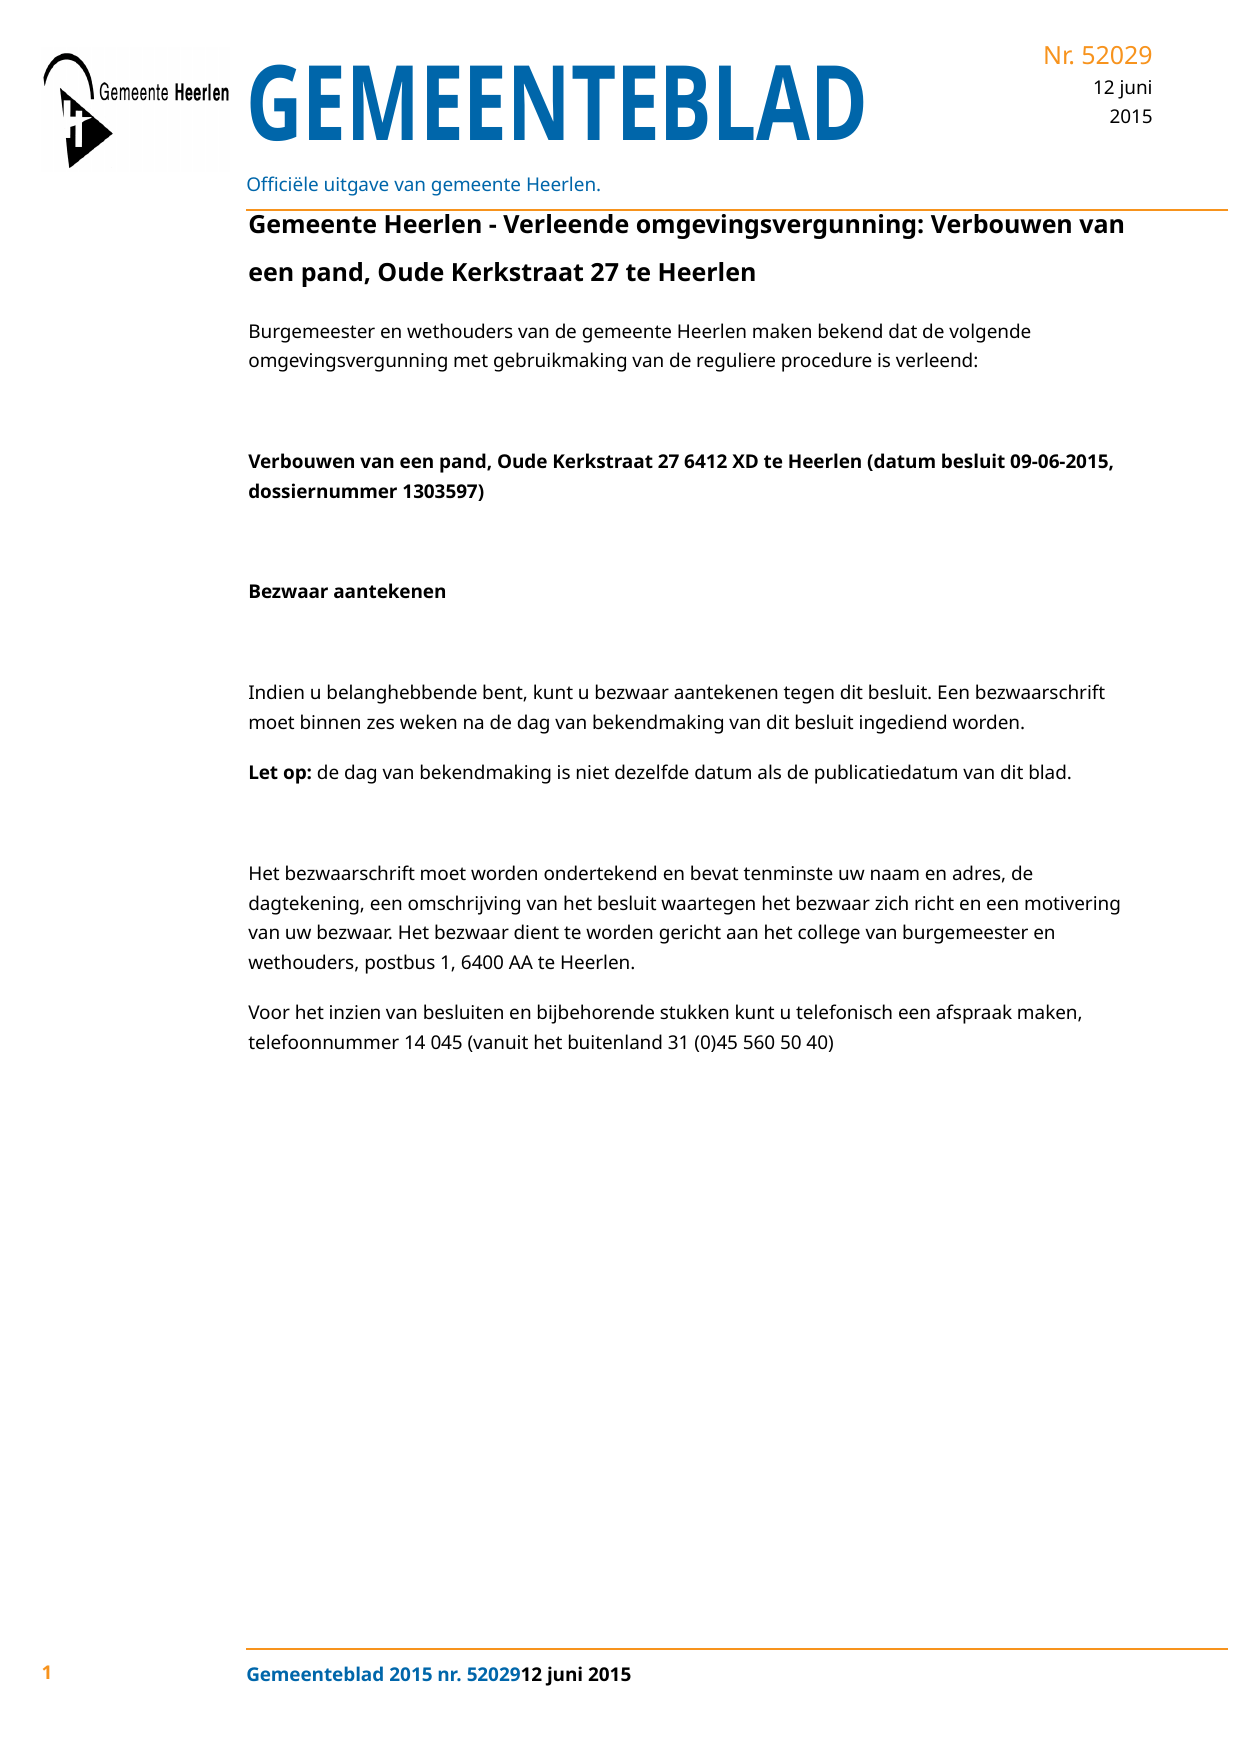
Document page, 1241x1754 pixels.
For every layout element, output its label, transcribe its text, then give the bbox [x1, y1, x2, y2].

text Voor het inzien van besluiten en bijbehorende stukken kunt u telefonisch een afspraak maken, telefoonnummer 14 045 (vanuit het buitenland 31 (0)45 560 50 40) [248, 999, 1152, 1055]
picture [41, 47, 231, 172]
text Indien u belanghebbende bent, kunt u bezwaar aantekenen tegen dit besluit. Een bezwaarschrift moet binnen zes weken na de dag van bekendmaking van dit besluit ingediend worden. [248, 679, 1152, 735]
text Verbouwen van een pand, Oude Kerkstraat 27 6412 XD te Heerlen (datum besluit 09-06-2015, dossiernummer 1303597) [248, 448, 1152, 504]
text Burgemeester en wethouders van de gemeente Heerlen maken bekend dat de volgende omgevingsvergunning met gebruikmaking van de reguliere procedure is verleend: [248, 318, 1152, 373]
text Bezwaar aantekenen [248, 579, 1152, 604]
text Het bezwaarschrift moet worden ondertekend en bevat tenminste uw naam en adres, de dagtekening, een omschrijving van het besluit waartegen het bezwaar zich richt en een motivering van uw bezwaar. Het bezwaar dient te worden gericht aan het college van burgemeester en wethouders, postbus 1, 6400 AA te Heerlen. [248, 860, 1152, 975]
text Let op: de dag van bekendmaking is niet dezelfde datum als de publicatiedatum van dit blad. [248, 759, 1152, 785]
text Gemeente Heerlen - Verleende omgevingsvergunning: Verbouwen van een pand, Oude Kerkstraat 27 te Heerlen [248, 211, 1152, 288]
